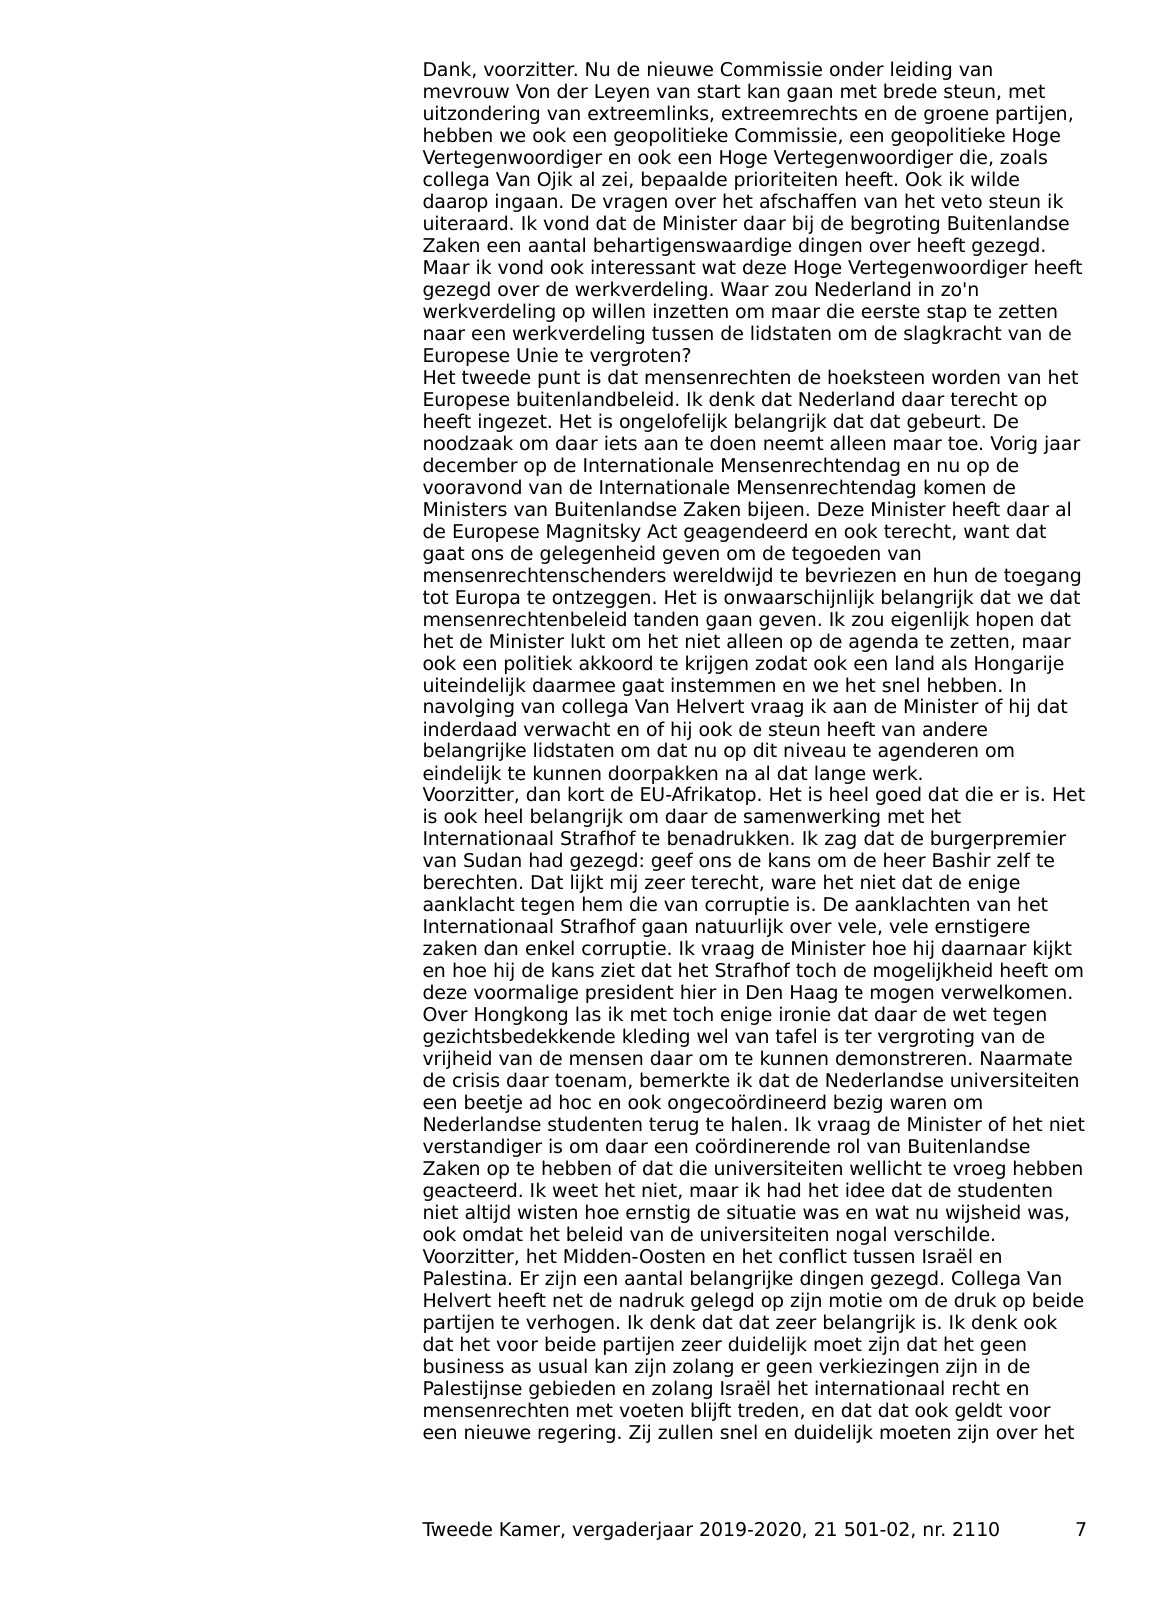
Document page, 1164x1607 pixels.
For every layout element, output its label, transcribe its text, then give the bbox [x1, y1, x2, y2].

text Het tweede punt is dat mensenrechten de hoeksteen worden van het Europese buitenlandbeleid. Ik denk dat Nederland daar terecht op heeft ingezet. Het is ongelofelijk belangrijk dat dat gebeurt. De noodzaak om daar iets aan te doen neemt alleen maar toe. Vorig jaar december op de Internationale Mensenrechtendag en nu op de vooravond van de Internationale Mensenrechtendag komen de Ministers van Buitenlandse Zaken bijeen. Deze Minister heeft daar al de Europese Magnitsky Act geagendeerd en ook terecht, want dat gaat ons de gelegenheid geven om de tegoeden van mensenrechtenschenders wereldwijd te bevriezen en hun de toegang tot Europa te ontzeggen. Het is onwaarschijnlijk belangrijk dat we dat mensenrechtenbeleid tanden gaan geven. Ik zou eigenlijk hopen dat het de Minister lukt om het niet alleen op de agenda te zetten, maar ook een politiek akkoord te krijgen zodat ook een land als Hongarije uiteindelijk daarmee gaat instemmen en we het snel hebben. In navolging van collega Van Helvert vraag ik aan de Minister of hij dat inderdaad verwacht en of hij ook de steun heeft van andere belangrijke lidstaten om dat nu op dit niveau te agenderen om eindelijk te kunnen doorpakken na al dat lange werk. [422, 367, 1087, 784]
text Over Hongkong las ik met toch enige ironie dat daar de wet tegen gezichtsbedekkende kleding wel van tafel is ter vergroting van de vrijheid van de mensen daar om te kunnen demonstreren. Naarmate de crisis daar toenam, bemerkte ik dat de Nederlandse universiteiten een beetje ad hoc en ook ongecoördineerd bezig waren om Nederlandse studenten terug te halen. Ik vraag de Minister of het niet verstandiger is om daar een coördinerende rol van Buitenlandse Zaken op te hebben of dat die universiteiten wellicht te vroeg hebben geacteerd. Ik weet het niet, maar ik had het idee dat de studenten niet altijd wisten hoe ernstig de situatie was en wat nu wijsheid was, ook omdat het beleid van de universiteiten nogal verschilde. [422, 1004, 1087, 1246]
text Voorzitter, dan kort de EU-Afrikatop. Het is heel goed dat die er is. Het is ook heel belangrijk om daar de samenwerking met het Internationaal Strafhof te benadrukken. Ik zag dat de burgerpremier van Sudan had gezegd: geef ons de kans om de heer Bashir zelf te berechten. Dat lijkt mij zeer terecht, ware het niet dat de enige aanklacht tegen hem die van corruptie is. De aanklachten van het Internationaal Strafhof gaan natuurlijk over vele, vele ernstigere zaken dan enkel corruptie. Ik vraag de Minister hoe hij daarnaar kijkt en hoe hij de kans ziet dat het Strafhof toch de mogelijkheid heeft om deze voormalige president hier in Den Haag te mogen verwelkomen. [422, 784, 1087, 1004]
text Voorzitter, het Midden-Oosten en het conflict tussen Israël en Palestina. Er zijn een aantal belangrijke dingen gezegd. Collega Van Helvert heeft net de nadruk gelegd op zijn motie om de druk op beide partijen te verhogen. Ik denk dat dat zeer belangrijk is. Ik denk ook dat het voor beide partijen zeer duidelijk moet zijn dat het geen business as usual kan zijn zolang er geen verkiezingen zijn in de Palestijnse gebieden en zolang Israël het internationaal recht en mensenrechten met voeten blijft treden, en dat dat ook geldt voor een nieuwe regering. Zij zullen snel en duidelijk moeten zijn over het [422, 1246, 1087, 1444]
text Dank, voorzitter. Nu de nieuwe Commissie onder leiding van mevrouw Von der Leyen van start kan gaan met brede steun, met uitzondering van extreemlinks, extreemrechts en de groene partijen, hebben we ook een geopolitieke Commissie, een geopolitieke Hoge Vertegenwoordiger en ook een Hoge Vertegenwoordiger die, zoals collega Van Ojik al zei, bepaalde prioriteiten heeft. Ook ik wilde daarop ingaan. De vragen over het afschaffen van het veto steun ik uiteraard. Ik vond dat de Minister daar bij de begroting Buitenlandse Zaken een aantal behartigenswaardige dingen over heeft gezegd. Maar ik vond ook interessant wat deze Hoge Vertegenwoordiger heeft gezegd over de werkverdeling. Waar zou Nederland in zo'n werkverdeling op willen inzetten om maar die eerste stap te zetten naar een werkverdeling tussen de lidstaten om de slagkracht van de Europese Unie te vergroten? [422, 59, 1087, 367]
